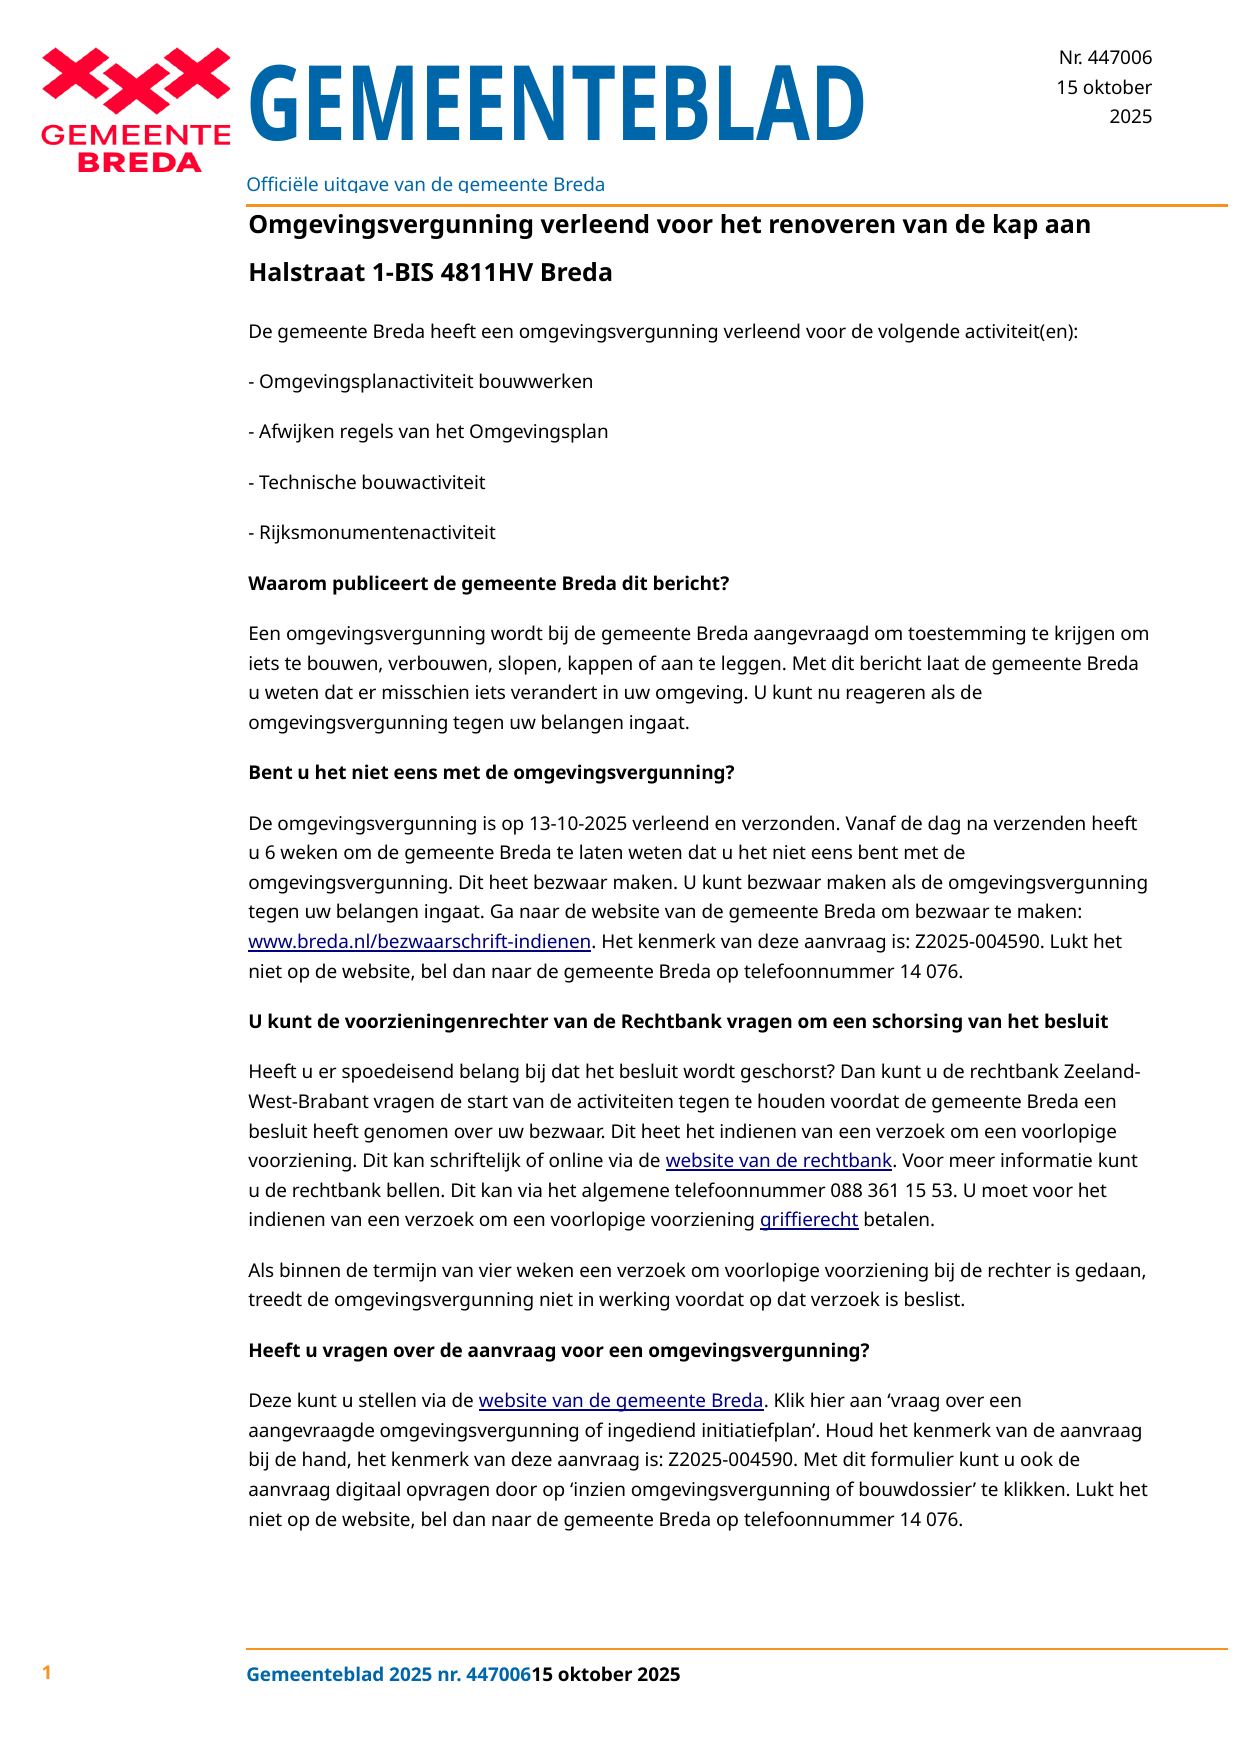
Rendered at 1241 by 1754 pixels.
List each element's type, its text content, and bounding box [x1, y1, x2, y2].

text Heeft u vragen over de aanvraag voor een omgevingsvergunning? [248, 1337, 1152, 1363]
text Waarom publiceert de gemeente Breda dit bericht? [248, 570, 1152, 596]
text Als binnen de termijn van vier weken een verzoek om voorlopige voorziening bij de rechter is gedaan, treedt de omgevingsvergunning niet in werking voordat op dat verzoek is beslist. [248, 1257, 1152, 1312]
text Deze kunt u stellen via de website van de gemeente Breda. Klik hier aan ‘vraag over een aangevraagde omgevingsvergunning of ingediend initiatiefplan’. Houd het kenmerk van de aanvraag bij de hand, het kenmerk van deze aanvraag is: Z2025-004590. Met dit formulier kunt u ook de aanvraag digitaal opvragen door op ‘inzien omgevingsvergunning of bouwdossier’ te klikken. Lukt het niet op de website, bel dan naar de gemeente Breda op telefoonnummer 14 076. [248, 1387, 1152, 1532]
text De omgevingsvergunning is op 13-10-2025 verleend en verzonden. Vanaf de dag na verzenden heeft u 6 weken om de gemeente Breda te laten weten dat u het niet eens bent met de omgevingsvergunning. Dit heet bezwaar maken. U kunt bezwaar maken als de omgevingsvergunning tegen uw belangen ingaat. Ga naar de website van de gemeente Breda om bezwaar te maken: www.breda.nl/bezwaarschrift-indienen. Het kenmerk van deze aanvraag is: Z2025-004590. Lukt het niet op de website, bel dan naar de gemeente Breda op telefoonnummer 14 076. [248, 810, 1152, 984]
text - Omgevingsplanactiviteit bouwwerken [248, 368, 1152, 394]
text Heeft u er spoedeisend belang bij dat het besluit wordt geschorst? Dan kunt u de rechtbank Zeeland-West-Brabant vragen de start van de activiteiten tegen te houden voordat de gemeente Breda een besluit heeft genomen over uw bezwaar. Dit heet het indienen van een verzoek om een voorlopige voorziening. Dit kan schriftelijk of online via de website van de rechtbank. Voor meer informatie kunt u de rechtbank bellen. Dit kan via het algemene telefoonnummer 088 361 15 53. U moet voor het indienen van een verzoek om een voorlopige voorziening griffierecht betalen. [248, 1059, 1152, 1232]
text De gemeente Breda heeft een omgevingsvergunning verleend voor de volgende activiteit(en): [248, 318, 1152, 344]
text Bent u het niet eens met de omgevingsvergunning? [248, 759, 1152, 785]
text - Rijksmonumentenactiviteit [248, 519, 1152, 545]
text Omgevingsvergunning verleend voor het renoveren van de kap aan Halstraat 1-BIS 4811HV Breda [248, 207, 1152, 288]
text - Afwijken regels van het Omgevingsplan [248, 419, 1152, 444]
text U kunt de voorzieningenrechter van de Rechtbank vragen om een schorsing van het besluit [248, 1008, 1152, 1034]
text - Technische bouwactiviteit [248, 469, 1152, 495]
text Een omgevingsvergunning wordt bij de gemeente Breda aangevraagd om toestemming te krijgen om iets te bouwen, verbouwen, slopen, kappen of aan te leggen. Met dit bericht laat de gemeente Breda u weten dat er misschien iets verandert in uw omgeving. U kunt nu reageren als de omgevingsvergunning tegen uw belangen ingaat. [248, 620, 1152, 735]
picture [41, 47, 231, 172]
